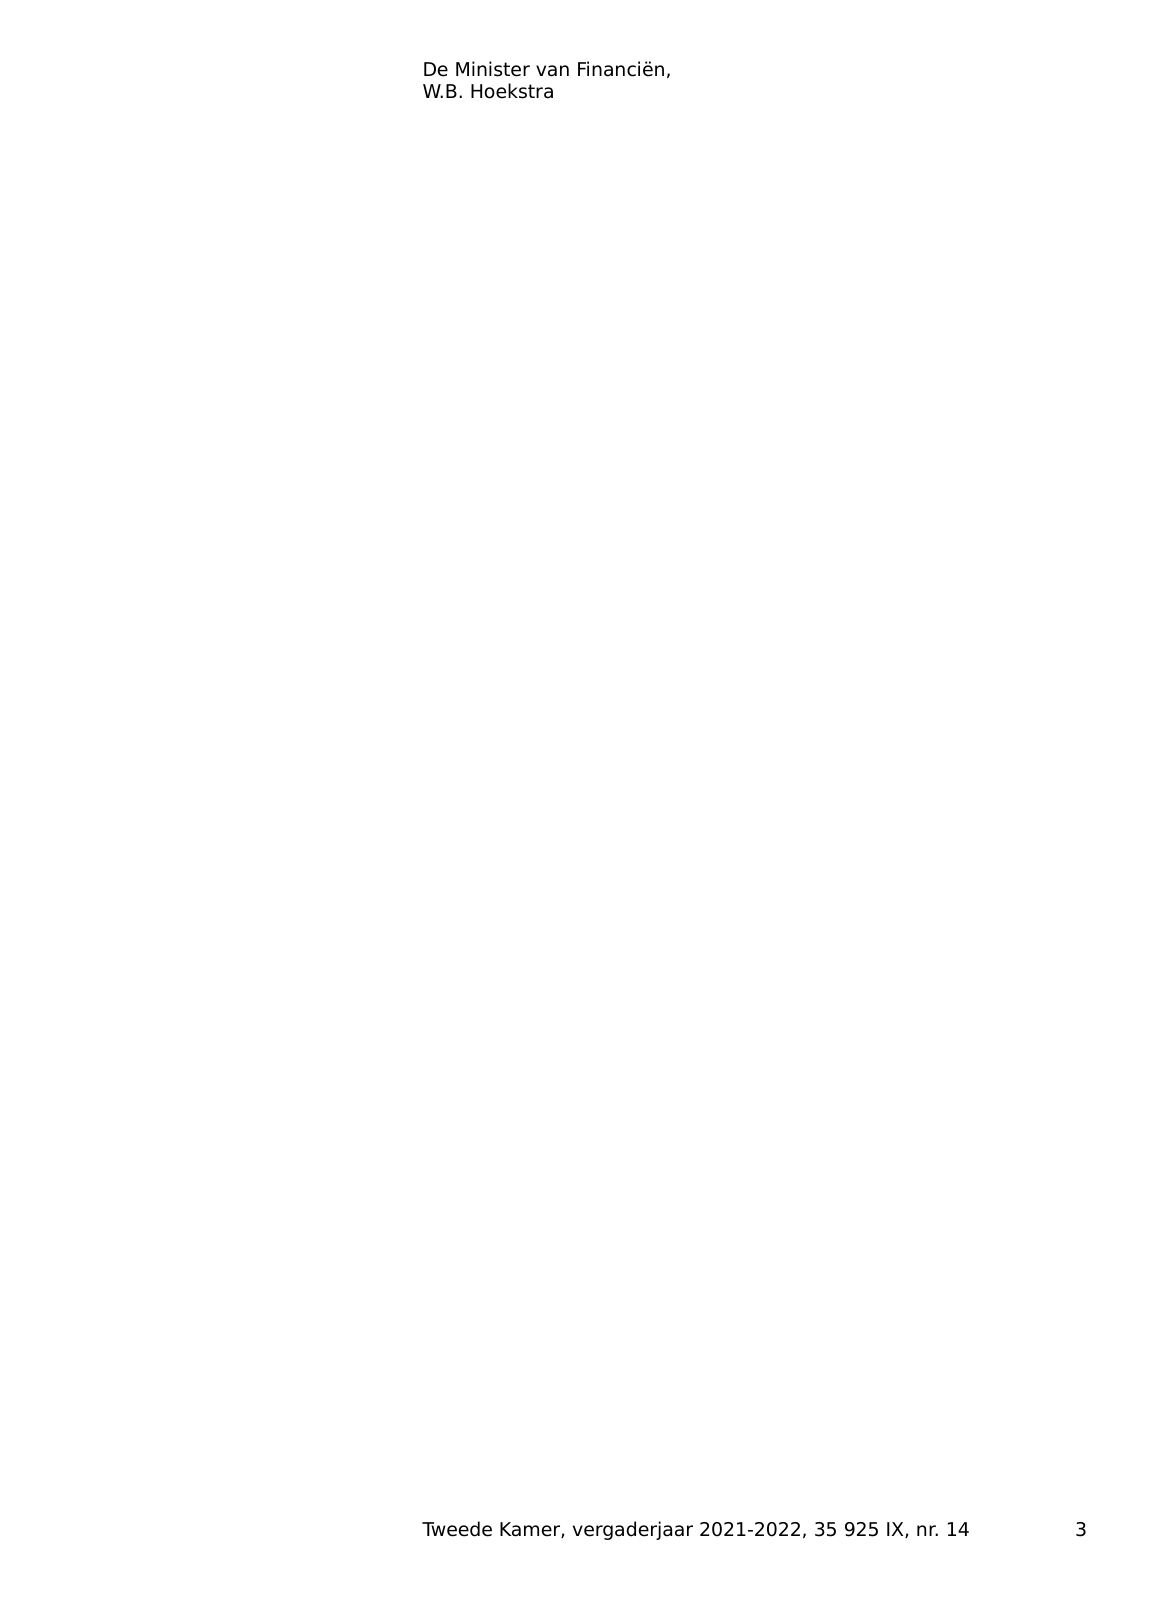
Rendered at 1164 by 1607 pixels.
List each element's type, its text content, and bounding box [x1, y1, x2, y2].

text De Minister van Financiën, W.B. Hoekstra [422, 59, 1087, 103]
